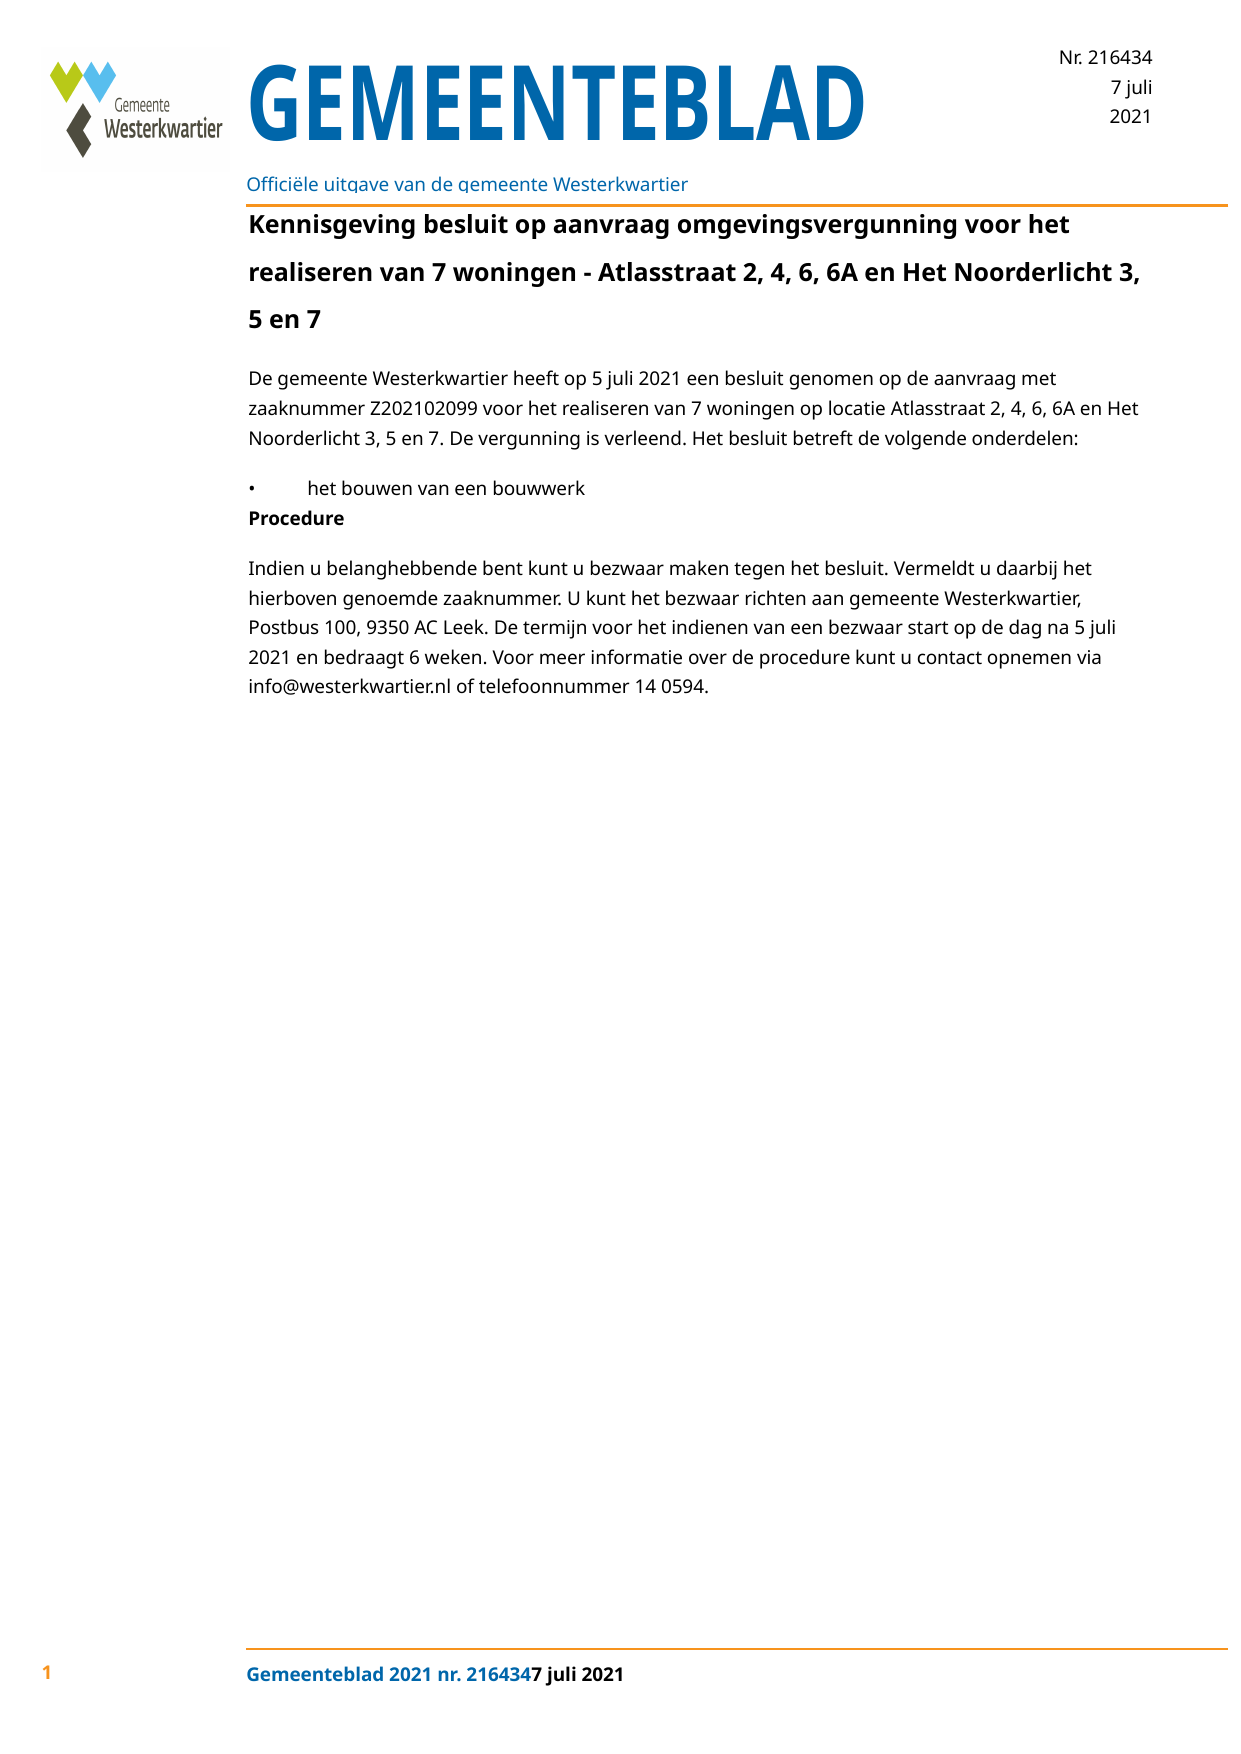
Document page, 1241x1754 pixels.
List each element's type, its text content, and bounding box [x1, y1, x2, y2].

text Procedure [248, 505, 1152, 530]
text De gemeente Westerkwartier heeft op 5 juli 2021 een besluit genomen op de aanvraag met zaaknummer Z202102099 voor het realiseren van 7 woningen op locatie Atlasstraat 2, 4, 6, 6A en Het Noorderlicht 3, 5 en 7. De vergunning is verleend. Het besluit betreft de volgende onderdelen: [248, 366, 1152, 450]
text Kennisgeving besluit op aanvraag omgevingsvergunning voor het realiseren van 7 woningen - Atlasstraat 2, 4, 6, 6A en Het Noorderlicht 3, 5 en 7 [248, 207, 1152, 336]
picture [41, 47, 231, 172]
text Indien u belanghebbende bent kunt u bezwaar maken tegen het besluit. Vermeldt u daarbij het hierboven genoemde zaaknummer. U kunt het bezwaar richten aan gemeente Westerkwartier, Postbus 100, 9350 AC Leek. De termijn voor het indienen van een bezwaar start op de dag na 5 juli 2021 en bedraagt 6 weken. Voor meer informatie over de procedure kunt u contact opnemen via info@westerkwartier.nl of telefoonnummer 14 0594. [248, 555, 1152, 699]
list het bouwen van een bouwwerk [248, 475, 1152, 501]
